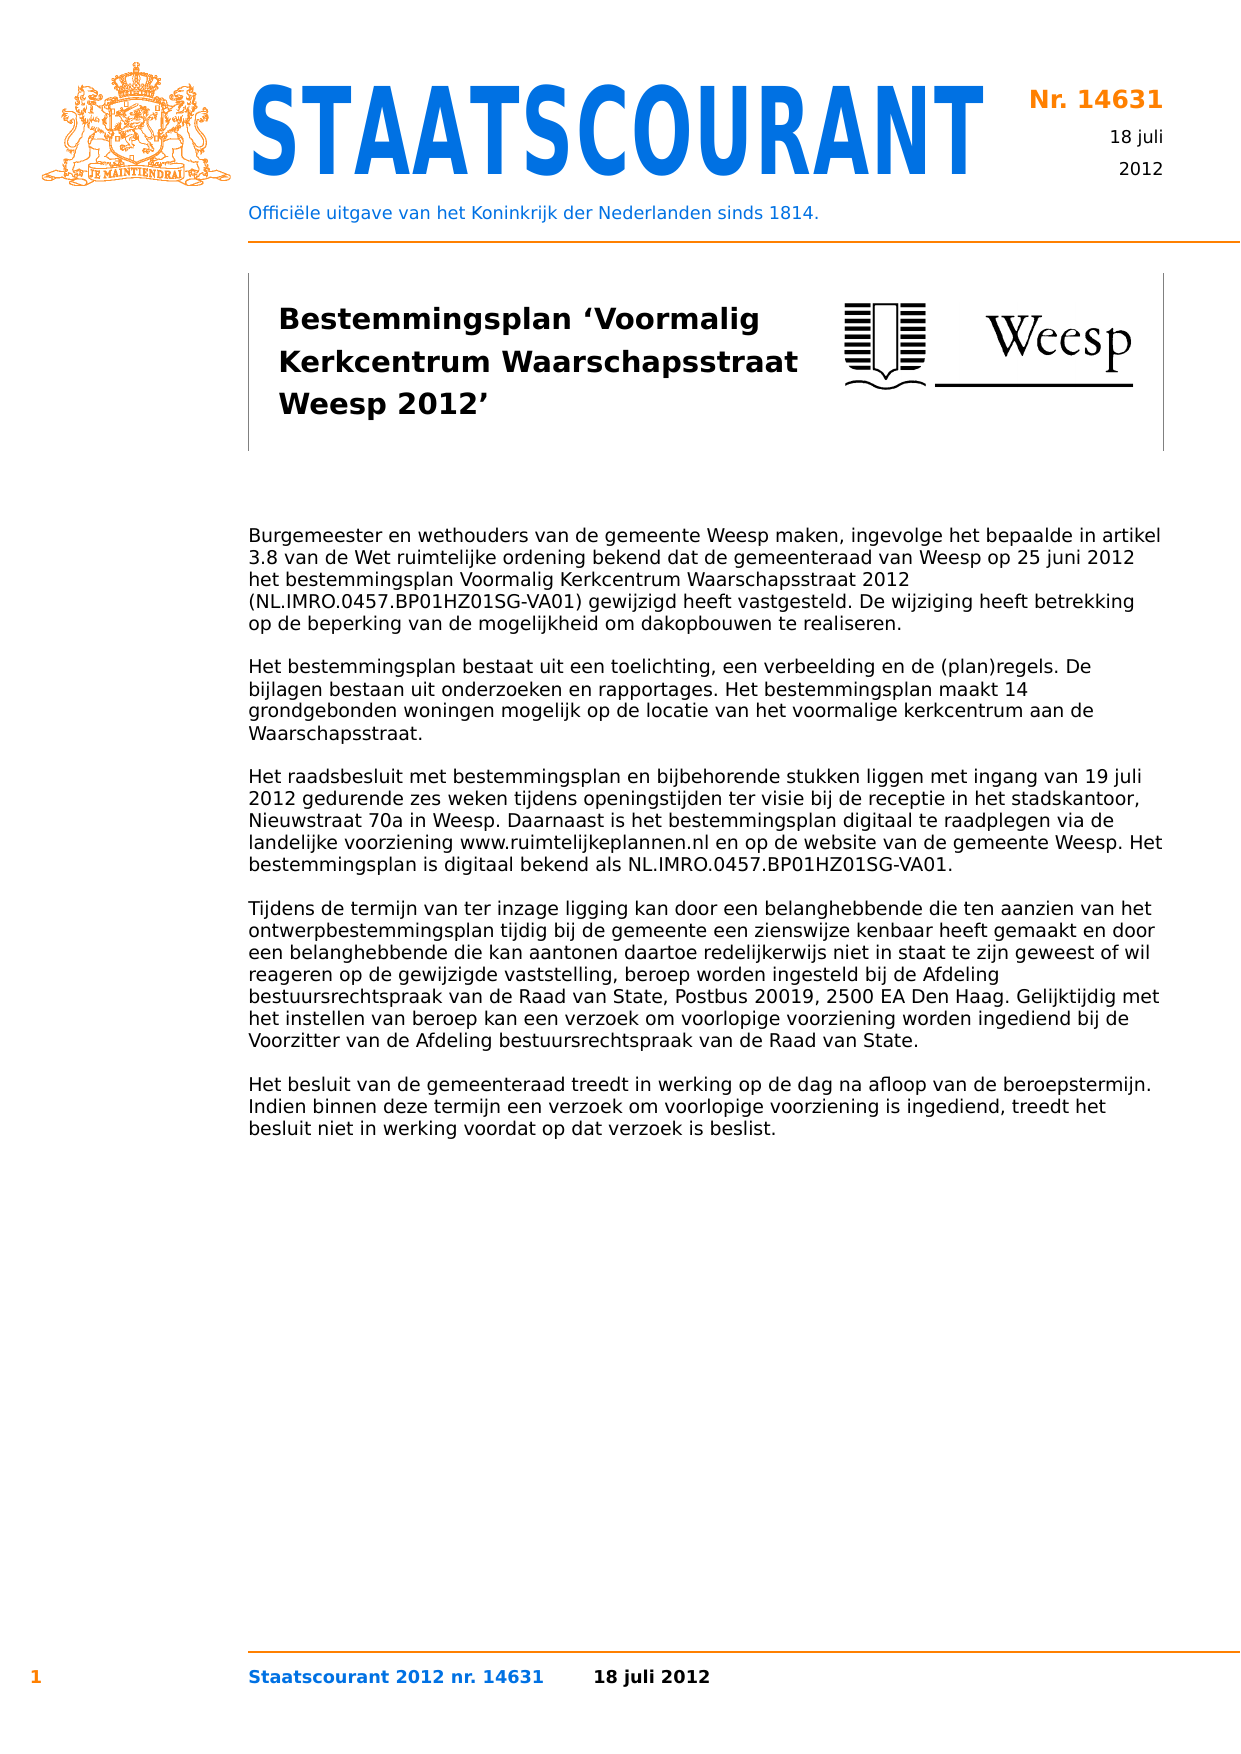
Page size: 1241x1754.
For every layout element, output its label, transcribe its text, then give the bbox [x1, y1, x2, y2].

picture [844, 302, 1134, 391]
subtitle Bestemmingsplan ‘Voormalig Kerkcentrum Waarschapsstraat Weesp 2012’ [249, 273, 1163, 451]
picture [41, 62, 231, 186]
table_header [25, 62, 248, 241]
table_header Nr. 14631 [998, 62, 1240, 121]
table_cell Officiële uitgave van het Koninkrijk der Nederlanden sinds 1814. [248, 203, 1240, 241]
text Het besluit van de gemeenteraad treedt in werking op de dag na afloop van de beroepstermijn. Indien binnen deze termijn een verzoek om voorlopige voorziening is ingediend, treedt het besluit niet in werking voordat op dat verzoek is beslist. [248, 1074, 1163, 1140]
text Burgemeester en wethouders van de gemeente Weesp maken, ingevolge het bepaalde in artikel 3.8 van de Wet ruimtelijke ordening bekend dat de gemeenteraad van Weesp op 25 juni 2012 het bestemmingsplan Voormalig Kerkcentrum Waarschapsstraat 2012 (NL.IMRO.0457.BP01HZ01SG-VA01) gewijzigd heeft vastgesteld. De wijziging heeft betrekking op de beperking van de mogelijkheid om dakopbouwen te realiseren. [248, 525, 1163, 634]
table_cell 18 juli [998, 121, 1240, 153]
text Het raadsbesluit met bestemmingsplan en bijbehorende stukken liggen met ingang van 19 juli 2012 gedurende zes weken tijdens openingstijden ter visie bij de receptie in het stadskantoor, Nieuwstraat 70a in Weesp. Daarnaast is het bestemmingsplan digitaal te raadplegen via de landelijke voorziening www.ruimtelijkeplannen.nl en op de website van de gemeente Weesp. Het bestemmingsplan is digitaal bekend als NL.IMRO.0457.BP01HZ01SG-VA01. [248, 766, 1163, 876]
table_cell 2012 [998, 153, 1240, 203]
text Tijdens de termijn van ter inzage ligging kan door een belanghebbende die ten aanzien van het ontwerpbestemmingsplan tijdig bij de gemeente een zienswijze kenbaar heeft gemaakt en door een belanghebbende die kan aantonen daartoe redelijkerwijs niet in staat te zijn geweest of wil reageren op de gewijzigde vaststelling, beroep worden ingesteld bij de Afdeling bestuursrechtspraak van de Raad van State, Postbus 20019, 2500 EA Den Haag. Gelijktijdig met het instellen van beroep kan een verzoek om voorlopige voorziening worden ingediend bij de Voorzitter van de Afdeling bestuursrechtspraak van de Raad van State. [248, 898, 1163, 1052]
table_header STAATSCOURANT [248, 62, 998, 203]
text Het bestemmingsplan bestaat uit een toelichting, een verbeelding en de (plan)regels. De bijlagen bestaan uit onderzoeken en rapportages. Het bestemmingsplan maakt 14 grondgebonden woningen mogelijk op de locatie van het voormalige kerkcentrum aan de Waarschapsstraat. [248, 656, 1163, 744]
